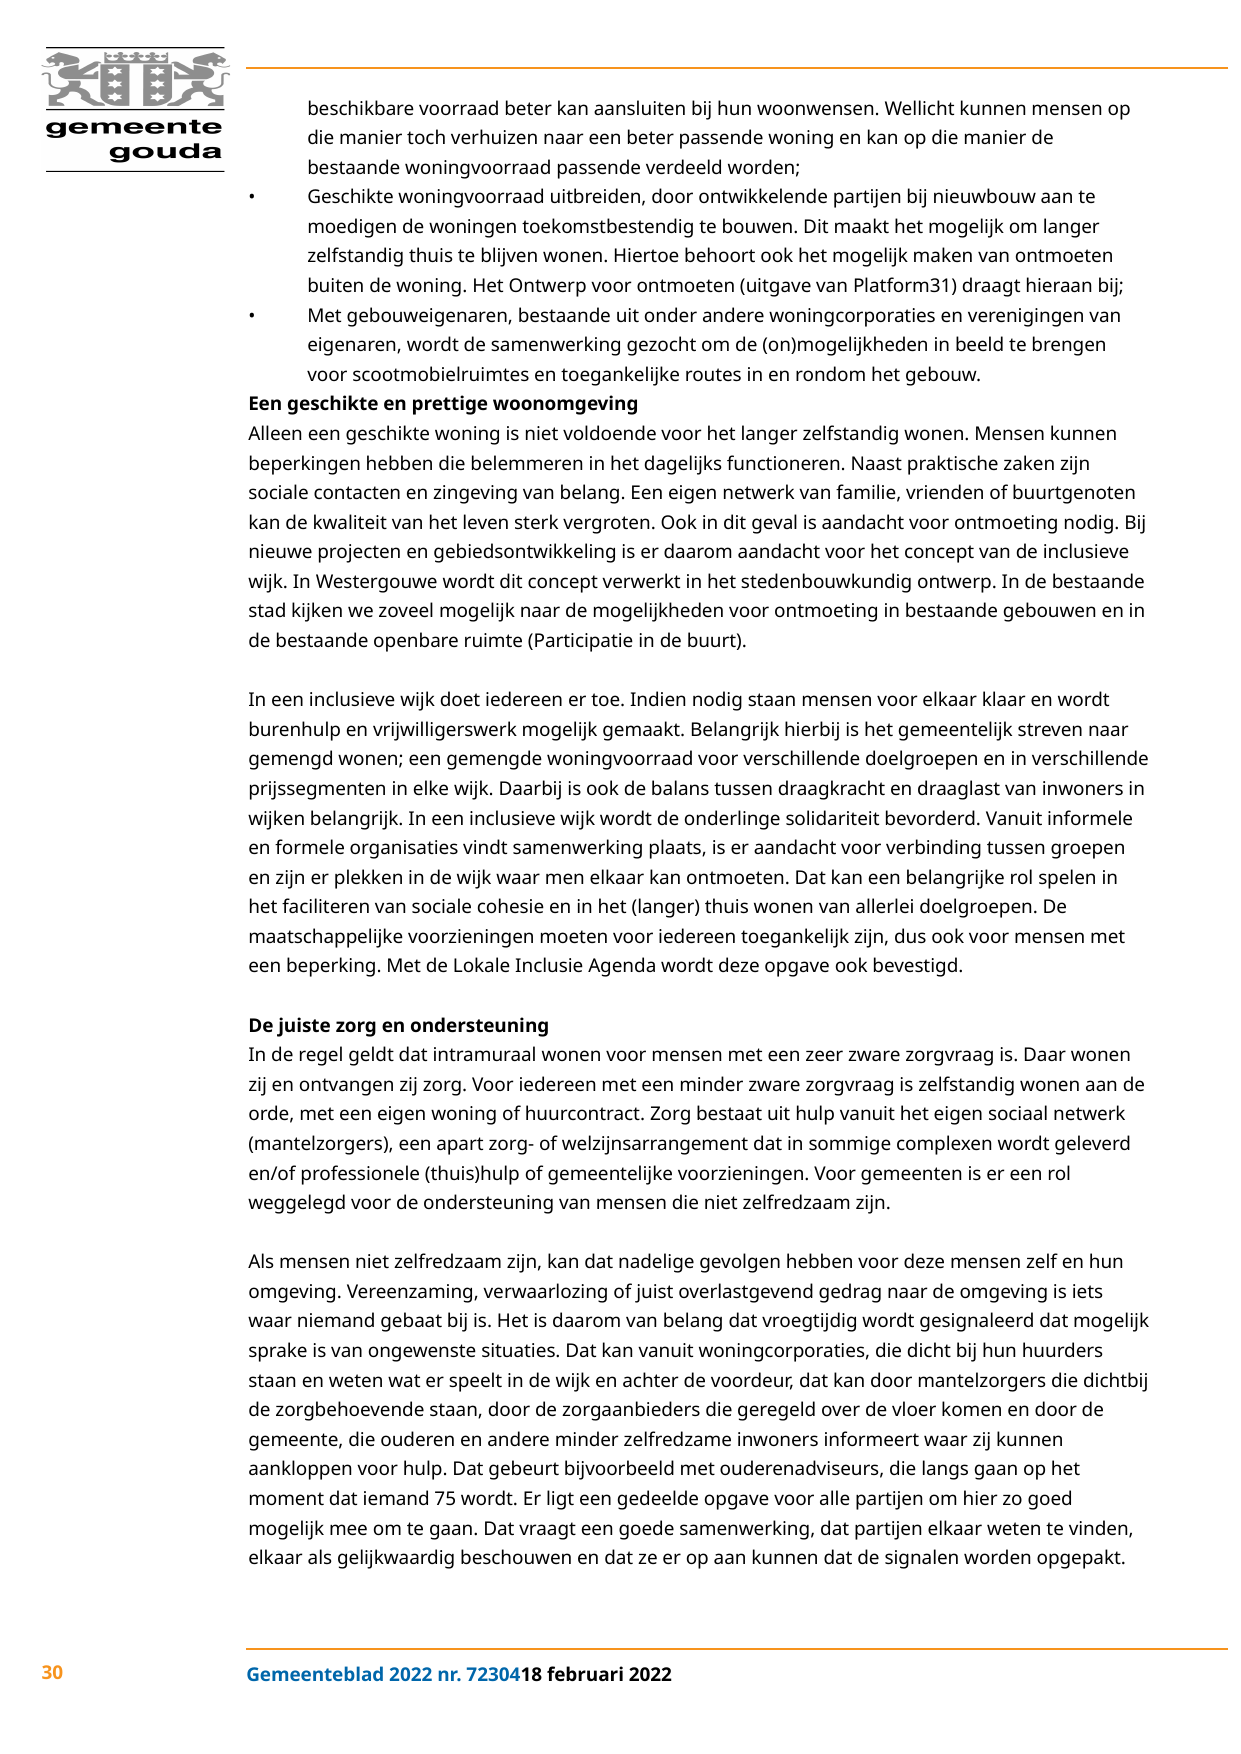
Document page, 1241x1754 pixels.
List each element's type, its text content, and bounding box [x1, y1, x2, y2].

text Als mensen niet zelfredzaam zijn, kan dat nadelige gevolgen hebben voor deze mensen zelf en hun omgeving. Vereenzaming, verwaarlozing of juist overlastgevend gedrag naar de omgeving is iets waar niemand gebaat bij is. Het is daarom van belang dat vroegtijdig wordt gesignaleerd dat mogelijk sprake is van ongewenste situaties. Dat kan vanuit woningcorporaties, die dicht bij hun huurders staan en weten wat er speelt in de wijk en achter de voordeur, dat kan door mantelzorgers die dichtbij de zorgbehoevende staan, door de zorgaanbieders die geregeld over de vloer komen en door de gemeente, die ouderen en andere minder zelfredzame inwoners informeert waar zij kunnen aankloppen voor hulp. Dat gebeurt bijvoorbeeld met ouderenadviseurs, die langs gaan op het moment dat iemand 75 wordt. Er ligt een gedeelde opgave voor alle partijen om hier zo goed mogelijk mee om te gaan. Dat vraagt een goede samenwerking, dat partijen elkaar weten te vinden, elkaar als gelijkwaardig beschouwen en dat ze er op aan kunnen dat de signalen worden opgepakt. [248, 1248, 1152, 1570]
picture [41, 47, 231, 172]
text Een geschikte en prettige woonomgeving [248, 391, 1152, 416]
list Met gebouweigenaren, bestaande uit onder andere woningcorporaties en verenigingen van eigenaren, wordt de samenwerking gezocht om de (on)mogelijkheden in beeld te brengen voor scootmobielruimtes en toegankelijke routes in en rondom het gebouw. [248, 302, 1152, 387]
list Geschikte woningvoorraad uitbreiden, door ontwikkelende partijen bij nieuwbouw aan te moedigen de woningen toekomstbestendig te bouwen. Dit maakt het mogelijk om langer zelfstandig thuis te blijven wonen. Hiertoe behoort ook het mogelijk maken van ontmoeten buiten de woning. Het Ontwerp voor ontmoeten (uitgave van Platform31) draagt hieraan bij; [248, 183, 1152, 298]
text In de regel geldt dat intramuraal wonen voor mensen met een zeer zware zorgvraag is. Daar wonen zij en ontvangen zij zorg. Voor iedereen met een minder zware zorgvraag is zelfstandig wonen aan de orde, met een eigen woning of huurcontract. Zorg bestaat uit hulp vanuit het eigen sociaal netwerk (mantelzorgers), een apart zorg- of welzijnsarrangement dat in sommige complexen wordt geleverd en/of professionele (thuis)hulp of gemeentelijke voorzieningen. Voor gemeenten is er een rol weggelegd voor de ondersteuning van mensen die niet zelfredzaam zijn. [248, 1041, 1152, 1215]
text De juiste zorg en ondersteuning [248, 1012, 1152, 1038]
text In een inclusieve wijk doet iedereen er toe. Indien nodig staan mensen voor elkaar klaar en wordt burenhulp en vrijwilligerswerk mogelijk gemaakt. Belangrijk hierbij is het gemeentelijk streven naar gemengd wonen; een gemengde woningvoorraad voor verschillende doelgroepen en in verschillende prijssegmenten in elke wijk. Daarbij is ook de balans tussen draagkracht en draaglast van inwoners in wijken belangrijk. In een inclusieve wijk wordt de onderlinge solidariteit bevorderd. Vanuit informele en formele organisaties vindt samenwerking plaats, is er aandacht voor verbinding tussen groepen en zijn er plekken in de wijk waar men elkaar kan ontmoeten. Dat kan een belangrijke rol spelen in het faciliteren van sociale cohesie en in het (langer) thuis wonen van allerlei doelgroepen. De maatschappelijke voorzieningen moeten voor iedereen toegankelijk zijn, dus ook voor mensen met een beperking. Met de Lokale Inclusie Agenda wordt deze opgave ook bevestigd. [248, 686, 1152, 978]
text Alleen een geschikte woning is niet voldoende voor het langer zelfstandig wonen. Mensen kunnen beperkingen hebben die belemmeren in het dagelijks functioneren. Naast praktische zaken zijn sociale contacten en zingeving van belang. Een eigen netwerk van familie, vrienden of buurtgenoten kan de kwaliteit van het leven sterk vergroten. Ook in dit geval is aandacht voor ontmoeting nodig. Bij nieuwe projecten en gebiedsontwikkeling is er daarom aandacht voor het concept van de inclusieve wijk. In Westergouwe wordt dit concept verwerkt in het stedenbouwkundig ontwerp. In de bestaande stad kijken we zoveel mogelijk naar de mogelijkheden voor ontmoeting in bestaande gebouwen en in de bestaande openbare ruimte (Participatie in de buurt). [248, 420, 1152, 653]
list beschikbare voorraad beter kan aansluiten bij hun woonwensen. Wellicht kunnen mensen op die manier toch verhuizen naar een beter passende woning en kan op die manier de bestaande woningvoorraad passende verdeeld worden; [248, 95, 1152, 180]
